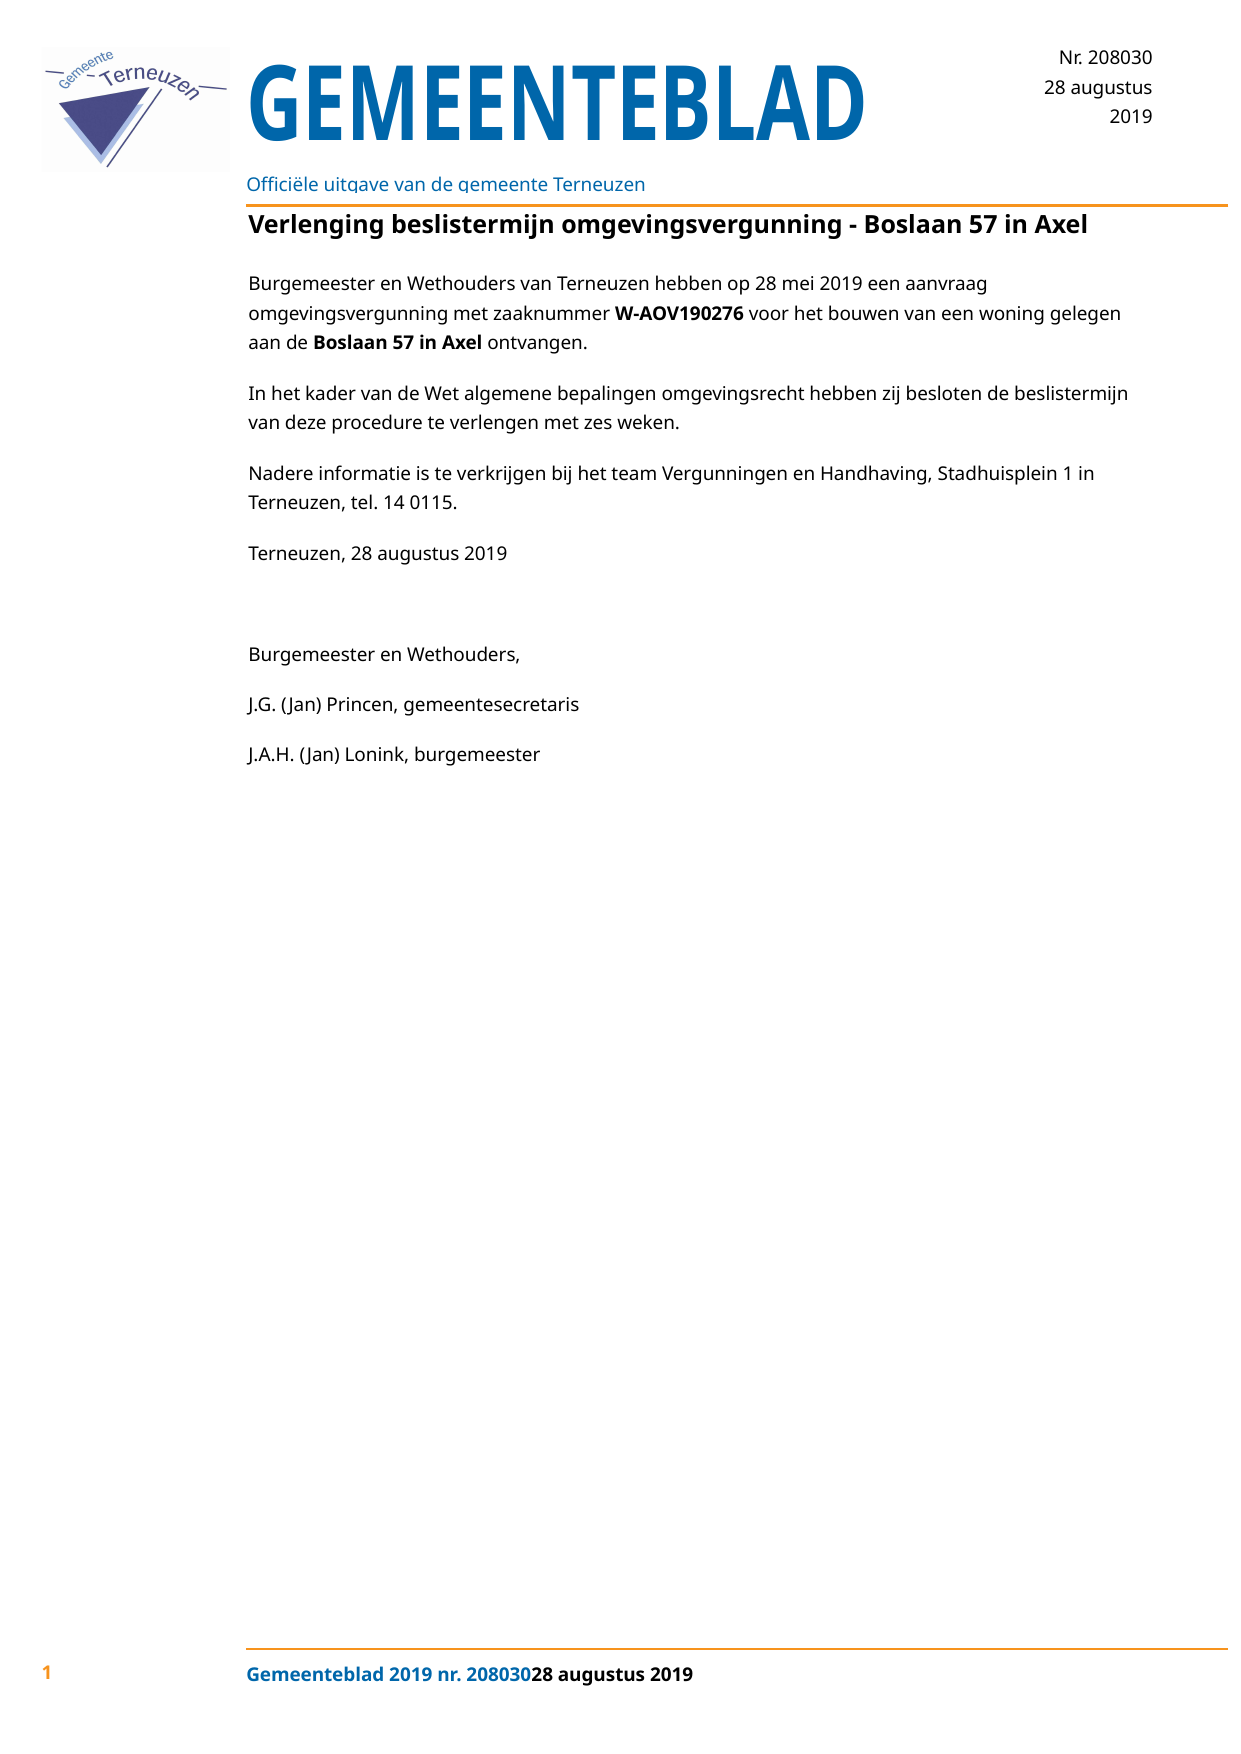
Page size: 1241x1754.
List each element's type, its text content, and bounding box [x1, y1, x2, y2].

text Nadere informatie is te verkrijgen bij het team Vergunningen en Handhaving, Stadhuisplein 1 in Terneuzen, tel. 14 0115. [248, 460, 1152, 515]
text J.G. (Jan) Princen, gemeentesecretaris [248, 691, 1152, 717]
text Burgemeester en Wethouders van Terneuzen hebben op 28 mei 2019 een aanvraag omgevingsvergunning met zaaknummer W-AOV190276 voor het bouwen van een woning gelegen aan de Boslaan 57 in Axel ontvangen. [248, 270, 1152, 355]
text Verlenging beslistermijn omgevingsvergunning - Boslaan 57 in Axel [248, 207, 1152, 241]
text Burgemeester en Wethouders, [248, 641, 1152, 666]
text Terneuzen, 28 augustus 2019 [248, 540, 1152, 566]
text In het kader van de Wet algemene bepalingen omgevingsrecht hebben zij besloten de beslistermijn van deze procedure te verlengen met zes weken. [248, 380, 1152, 435]
picture [41, 47, 231, 172]
text J.A.H. (Jan) Lonink, burgemeester [248, 742, 1152, 767]
